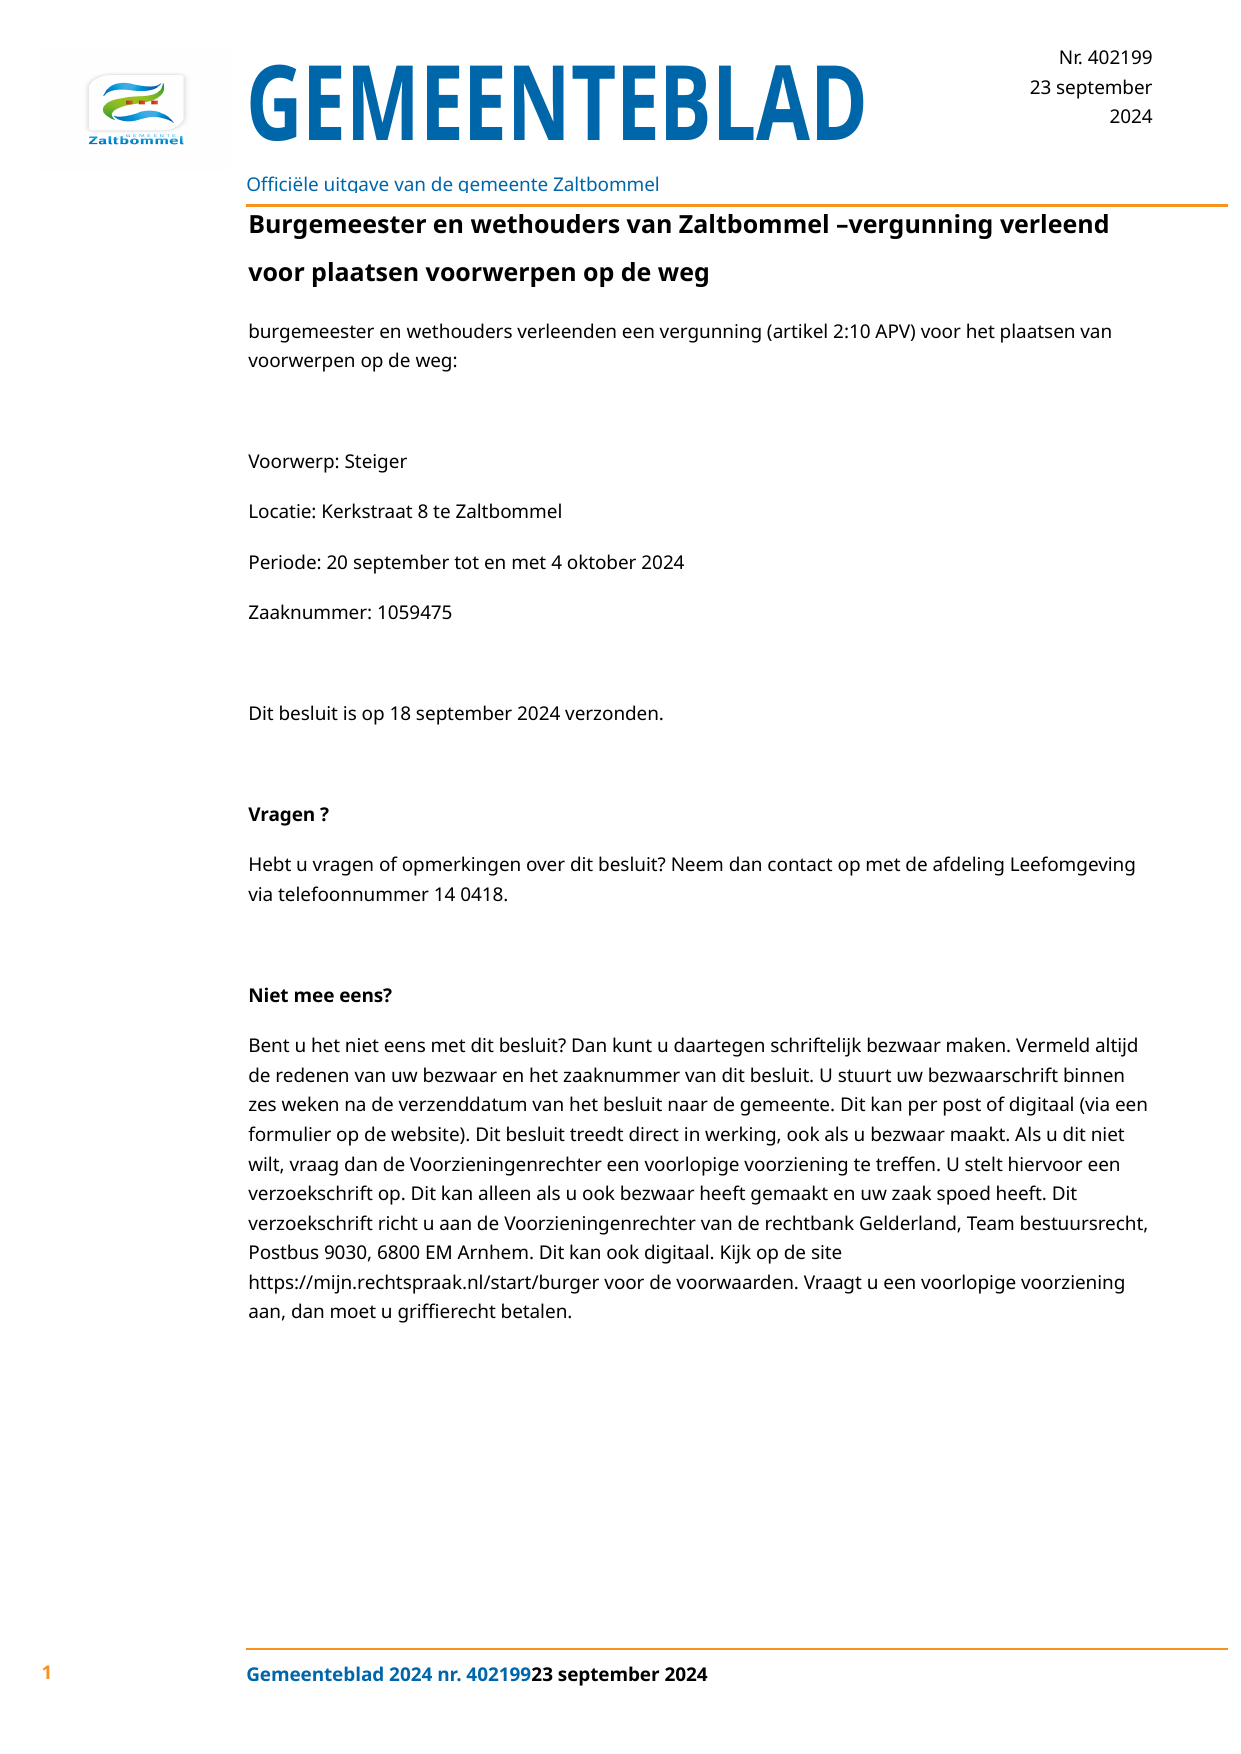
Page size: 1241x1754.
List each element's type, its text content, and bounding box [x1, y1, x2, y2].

text Voorwerp: Steiger [248, 448, 1152, 474]
text Dit besluit is op 18 september 2024 verzonden. [248, 700, 1152, 726]
text Niet mee eens? [248, 982, 1152, 1008]
text Vragen ? [248, 801, 1152, 827]
text Hebt u vragen of opmerkingen over dit besluit? Neem dan contact op met de afdeling Leefomgeving via telefoonnummer 14 0418. [248, 852, 1152, 907]
text Periode: 20 september tot en met 4 oktober 2024 [248, 549, 1152, 575]
text Bent u het niet eens met dit besluit? Dan kunt u daartegen schriftelijk bezwaar maken. Vermeld altijd de redenen van uw bezwaar en het zaaknummer van dit besluit. U stuurt uw bezwaarschrift binnen zes weken na de verzenddatum van het besluit naar de gemeente. Dit kan per post of digitaal (via een formulier op de website). Dit besluit treedt direct in werking, ook als u bezwaar maakt. Als u dit niet wilt, vraag dan de Voorzieningenrechter een voorlopige voorziening te treffen. U stelt hiervoor een verzoekschrift op. Dit kan alleen als u ook bezwaar heeft gemaakt en uw zaak spoed heeft. Dit verzoekschrift richt u aan de Voorzieningenrechter van de rechtbank Gelderland, Team bestuursrecht, Postbus 9030, 6800 EM Arnhem. Dit kan ook digitaal. Kijk op de site https://mijn.rechtspraak.nl/start/burger voor de voorwaarden. Vraagt u een voorlopige voorziening aan, dan moet u griffierecht betalen. [248, 1032, 1152, 1324]
text burgemeester en wethouders verleenden een vergunning (artikel 2:10 APV) voor het plaatsen van voorwerpen op de weg: [248, 318, 1152, 373]
text Zaaknummer: 1059475 [248, 599, 1152, 625]
text Burgemeester en wethouders van Zaltbommel –vergunning verleend voor plaatsen voorwerpen op de weg [248, 207, 1152, 288]
text Locatie: Kerkstraat 8 te Zaltbommel [248, 499, 1152, 524]
picture [41, 47, 231, 172]
